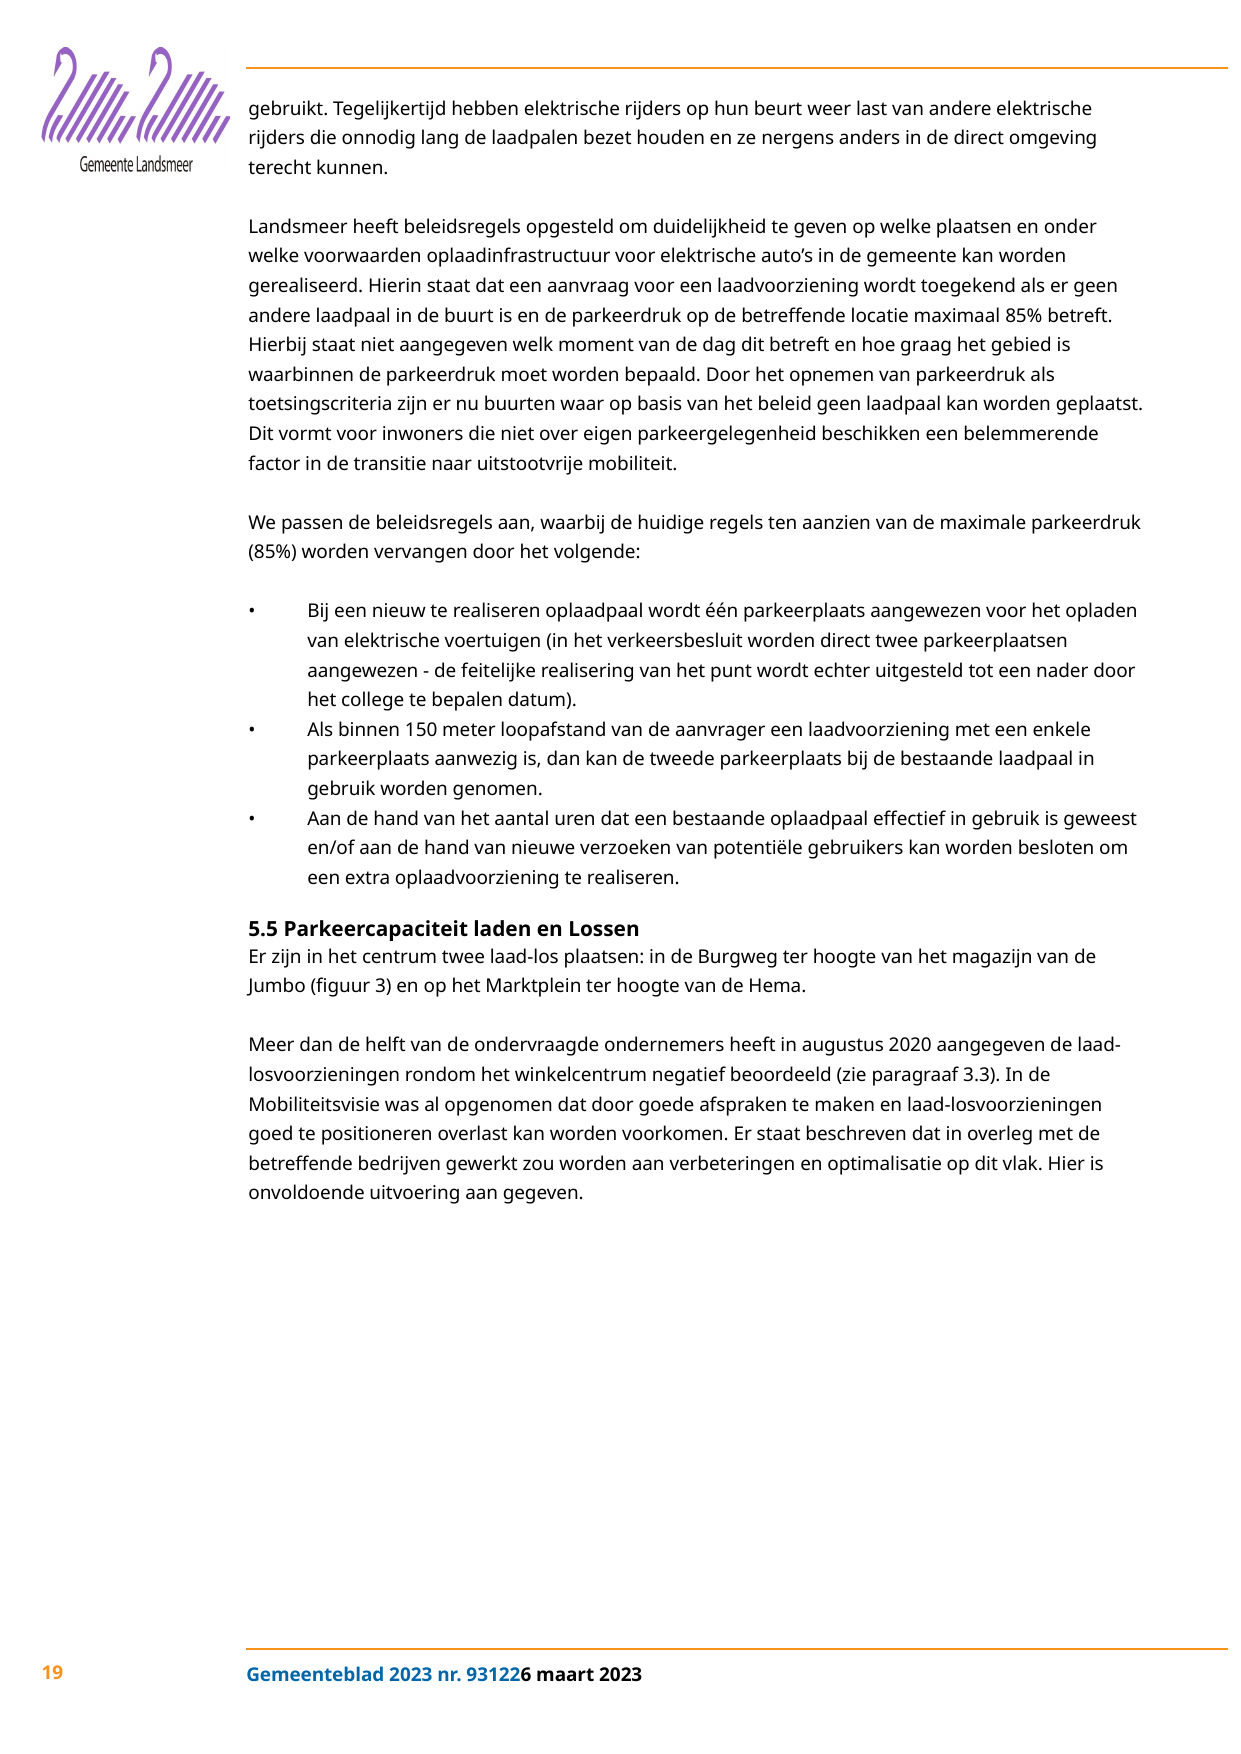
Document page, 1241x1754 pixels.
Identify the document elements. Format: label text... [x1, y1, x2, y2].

text Meer dan de helft van de ondervraagde ondernemers heeft in augustus 2020 aangegeven de laad-losvoorzieningen rondom het winkelcentrum negatief beoordeeld (zie paragraaf 3.3). In de Mobiliteitsvisie was al opgenomen dat door goede afspraken te maken en laad-losvoorzieningen goed te positioneren overlast kan worden voorkomen. Er staat beschreven dat in overleg met de betreffende bedrijven gewerkt zou worden aan verbeteringen en optimalisatie op dit vlak. Hier is onvoldoende uitvoering aan gegeven. [248, 1032, 1152, 1205]
text gebruikt. Tegelijkertijd hebben elektrische rijders op hun beurt weer last van andere elektrische rijders die onnodig lang de laadpalen bezet houden en ze nergens anders in de direct omgeving terecht kunnen. [248, 95, 1152, 180]
list Als binnen 150 meter loopafstand van de aanvrager een laadvoorziening met een enkele parkeerplaats aanwezig is, dan kan de tweede parkeerplaats bij de bestaande laadpaal in gebruik worden genomen. [248, 716, 1152, 801]
text We passen de beleidsregels aan, waarbij de huidige regels ten aanzien van de maximale parkeerdruk (85%) worden vervangen door het volgende: [248, 509, 1152, 564]
list Aan de hand van het aantal uren dat een bestaande oplaadpaal effectief in gebruik is geweest en/of aan de hand van nieuwe verzoeken van potentiële gebruikers kan worden besloten om een extra oplaadvoorziening te realiseren. [248, 805, 1152, 890]
text Landsmeer heeft beleidsregels opgesteld om duidelijkheid te geven op welke plaatsen en onder welke voorwaarden oplaadinfrastructuur voor elektrische auto’s in de gemeente kan worden gerealiseerd. Hierin staat dat een aanvraag voor een laadvoorziening wordt toegekend als er geen andere laadpaal in de buurt is en de parkeerdruk op de betreffende locatie maximaal 85% betreft. Hierbij staat niet aangegeven welk moment van de dag dit betreft en hoe graag het gebied is waarbinnen de parkeerdruk moet worden bepaald. Door het opnemen van parkeerdruk als toetsingscriteria zijn er nu buurten waar op basis van het beleid geen laadpaal kan worden geplaatst. Dit vormt voor inwoners die niet over eigen parkeergelegenheid beschikken een belemmerende factor in de transitie naar uitstootvrije mobiliteit. [248, 213, 1152, 476]
picture [41, 47, 231, 172]
text Er zijn in het centrum twee laad-los plaatsen: in de Burgweg ter hoogte van het magazijn van de Jumbo (figuur 3) en op het Marktplein ter hoogte van de Hema. [248, 943, 1152, 998]
list Bij een nieuw te realiseren oplaadpaal wordt één parkeerplaats aangewezen voor het opladen van elektrische voertuigen (in het verkeersbesluit worden direct twee parkeerplaatsen aangewezen - de feitelijke realisering van het punt wordt echter uitgesteld tot een nader door het college te bepalen datum). [248, 598, 1152, 712]
text 5.5 Parkeercapaciteit laden en Lossen [248, 914, 1152, 943]
